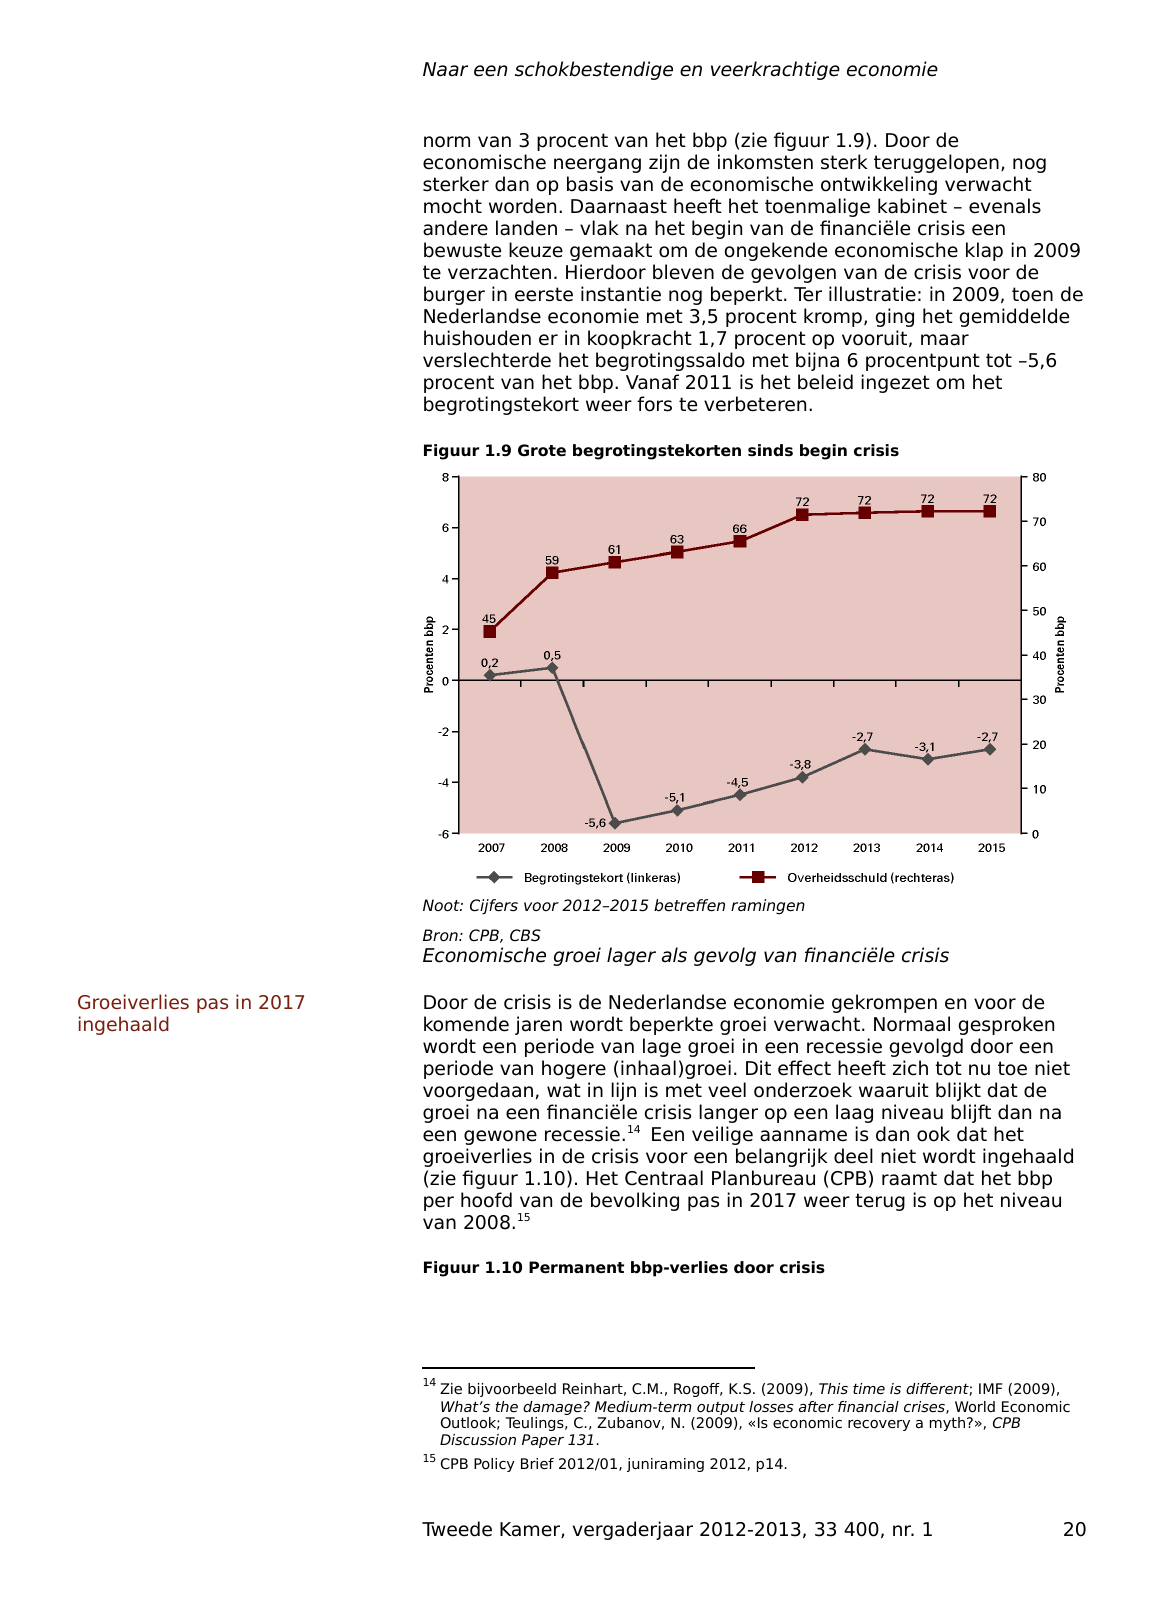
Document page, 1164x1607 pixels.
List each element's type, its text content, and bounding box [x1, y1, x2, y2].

text norm van 3 procent van het bbp (zie figuur 1.9). Door de economische neergang zijn de inkomsten sterk teruggelopen, nog sterker dan op basis van de economische ontwikkeling verwacht mocht worden. Daarnaast heeft het toenmalige kabinet – evenals andere landen – vlak na het begin van de financiële crisis een bewuste keuze gemaakt om de ongekende economische klap in 2009 te verzachten. Hierdoor bleven de gevolgen van de crisis voor de burger in eerste instantie nog beperkt. Ter illustratie: in 2009, toen de Nederlandse economie met 3,5 procent kromp, ging het gemiddelde huishouden er in koopkracht 1,7 procent op vooruit, maar verslechterde het begrotingssaldo met bijna 6 procentpunt tot –5,6 procent van het bbp. Vanaf 2011 is het beleid ingezet om het begrotingstekort weer fors te verbeteren. [422, 130, 1087, 416]
text Figuur 1.10 Permanent bbp-verlies door crisis [422, 1259, 1031, 1278]
text CPB Policy Brief 2012/01, juniraming 2012, p14. [422, 1452, 1087, 1474]
text Door de crisis is de Nederlandse economie gekrompen en voor de komende jaren wordt beperkte groei verwacht. Normaal gesproken wordt een periode van lage groei in een recessie gevolgd door een periode van hogere (inhaal)groei. Dit effect heeft zich tot nu toe niet voorgedaan, wat in lijn is met veel onderzoek waaruit blijkt dat de groei na een financiële crisis langer op een laag niveau blijft dan na een gewone recessie. Een veilige aanname is dan ook dat het groeiverlies in de crisis voor een belangrijk deel niet wordt ingehaald (zie figuur 1.10). Het Centraal Planbureau (CPB) raamt dat het bbp per hoofd van de bevolking pas in 2017 weer terug is op het niveau van 2008. [422, 992, 1087, 1233]
text Figuur 1.9 Grote begrotingstekorten sinds begin crisis [422, 442, 1066, 460]
text Groeiverlies pas in 2017 ingehaald [77, 992, 399, 1036]
text Bron: CPB, CBS [422, 927, 1066, 945]
subtitle Economische groei lager als gevolg van financiёle crisis [422, 929, 1087, 967]
text Noot: Cijfers voor 2012–2015 betreffen ramingen [422, 897, 1066, 915]
text Zie bijvoorbeeld Reinhart, C.M., Rogoff, K.S. (2009), This time is different; IMF (2009), What’s the damage? Medium-term output losses after financial crises, World Economic Outlook; Teulings, C., Zubanov, N. (2009), «Is economic recovery a myth?», CPB Discussion Paper 131. [422, 1377, 1087, 1449]
picture [422, 471, 1067, 885]
